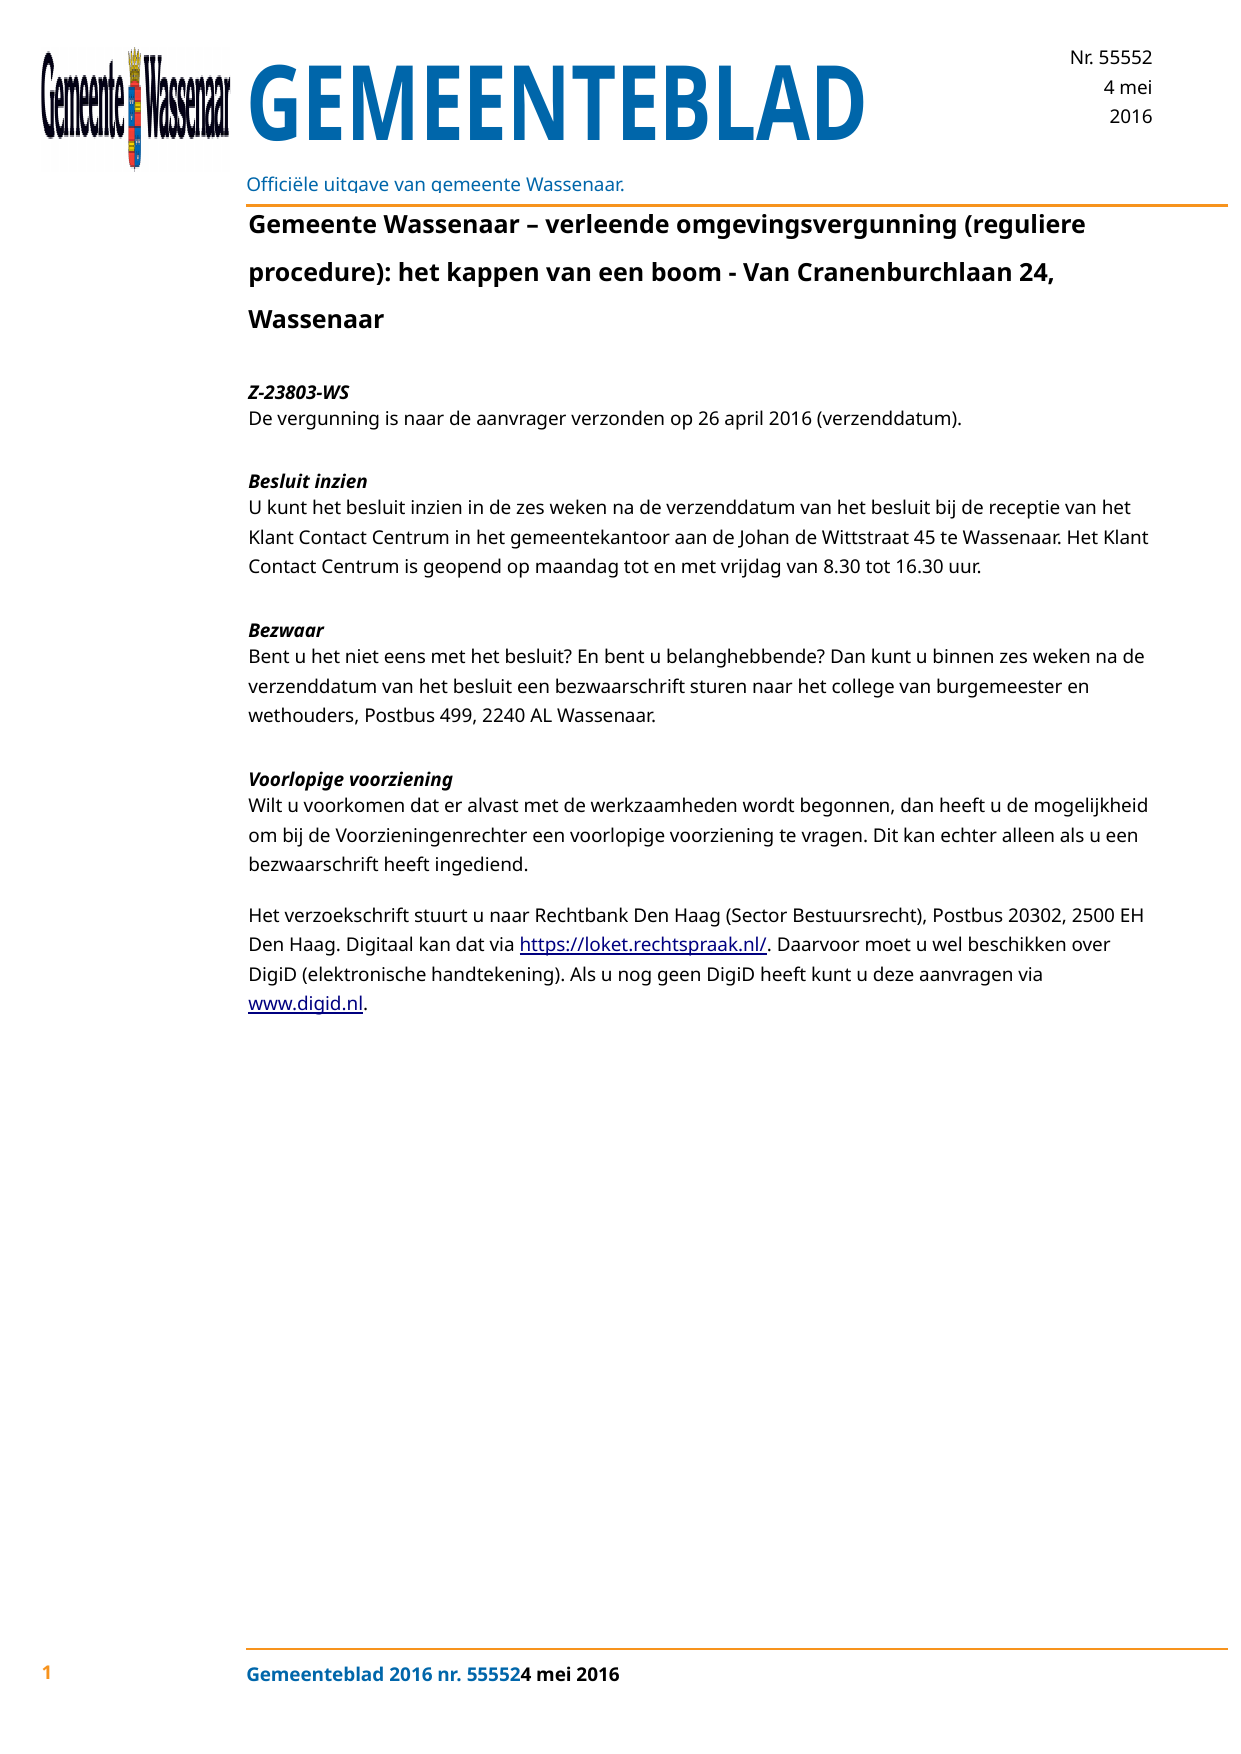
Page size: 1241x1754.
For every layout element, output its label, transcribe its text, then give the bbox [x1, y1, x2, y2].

text Z-23803-WS [248, 379, 1152, 405]
text Het verzoekschrift stuurt u naar Rechtbank Den Haag (Sector Bestuursrecht), Postbus 20302, 2500 EH Den Haag. Digitaal kan dat via https://loket.rechtspraak.nl/. Daarvoor moet u wel beschikken over DigiD (elektronische handtekening). Als u nog geen DigiD heeft kunt u deze aanvragen via www.digid.nl. [248, 902, 1152, 1016]
picture [41, 47, 231, 172]
text Wilt u voorkomen dat er alvast met de werkzaamheden wordt begonnen, dan heeft u de mogelijkheid om bij de Voorzieningenrechter een voorlopige voorziening te vragen. Dit kan echter alleen als u een bezwaarschrift heeft ingediend. [248, 792, 1152, 877]
text Besluit inzien [248, 469, 1152, 494]
text Voorlopige voorziening [248, 766, 1152, 792]
text U kunt het besluit inzien in de zes weken na de verzenddatum van het besluit bij de receptie van het Klant Contact Centrum in het gemeentekantoor aan de Johan de Wittstraat 45 te Wassenaar. Het Klant Contact Centrum is geopend op maandag tot en met vrijdag van 8.30 tot 16.30 uur. [248, 494, 1152, 579]
text Bezwaar [248, 618, 1152, 643]
text De vergunning is naar de aanvrager verzonden op 26 april 2016 (verzenddatum). [248, 405, 1152, 431]
text Bent u het niet eens met het besluit? En bent u belanghebbende? Dan kunt u binnen zes weken na de verzenddatum van het besluit een bezwaarschrift sturen naar het college van burgemeester en wethouders, Postbus 499, 2240 AL Wassenaar. [248, 643, 1152, 728]
text Gemeente Wassenaar – verleende omgevingsvergunning (reguliere procedure): het kappen van een boom - Van Cranenburchlaan 24, Wassenaar [248, 207, 1152, 336]
